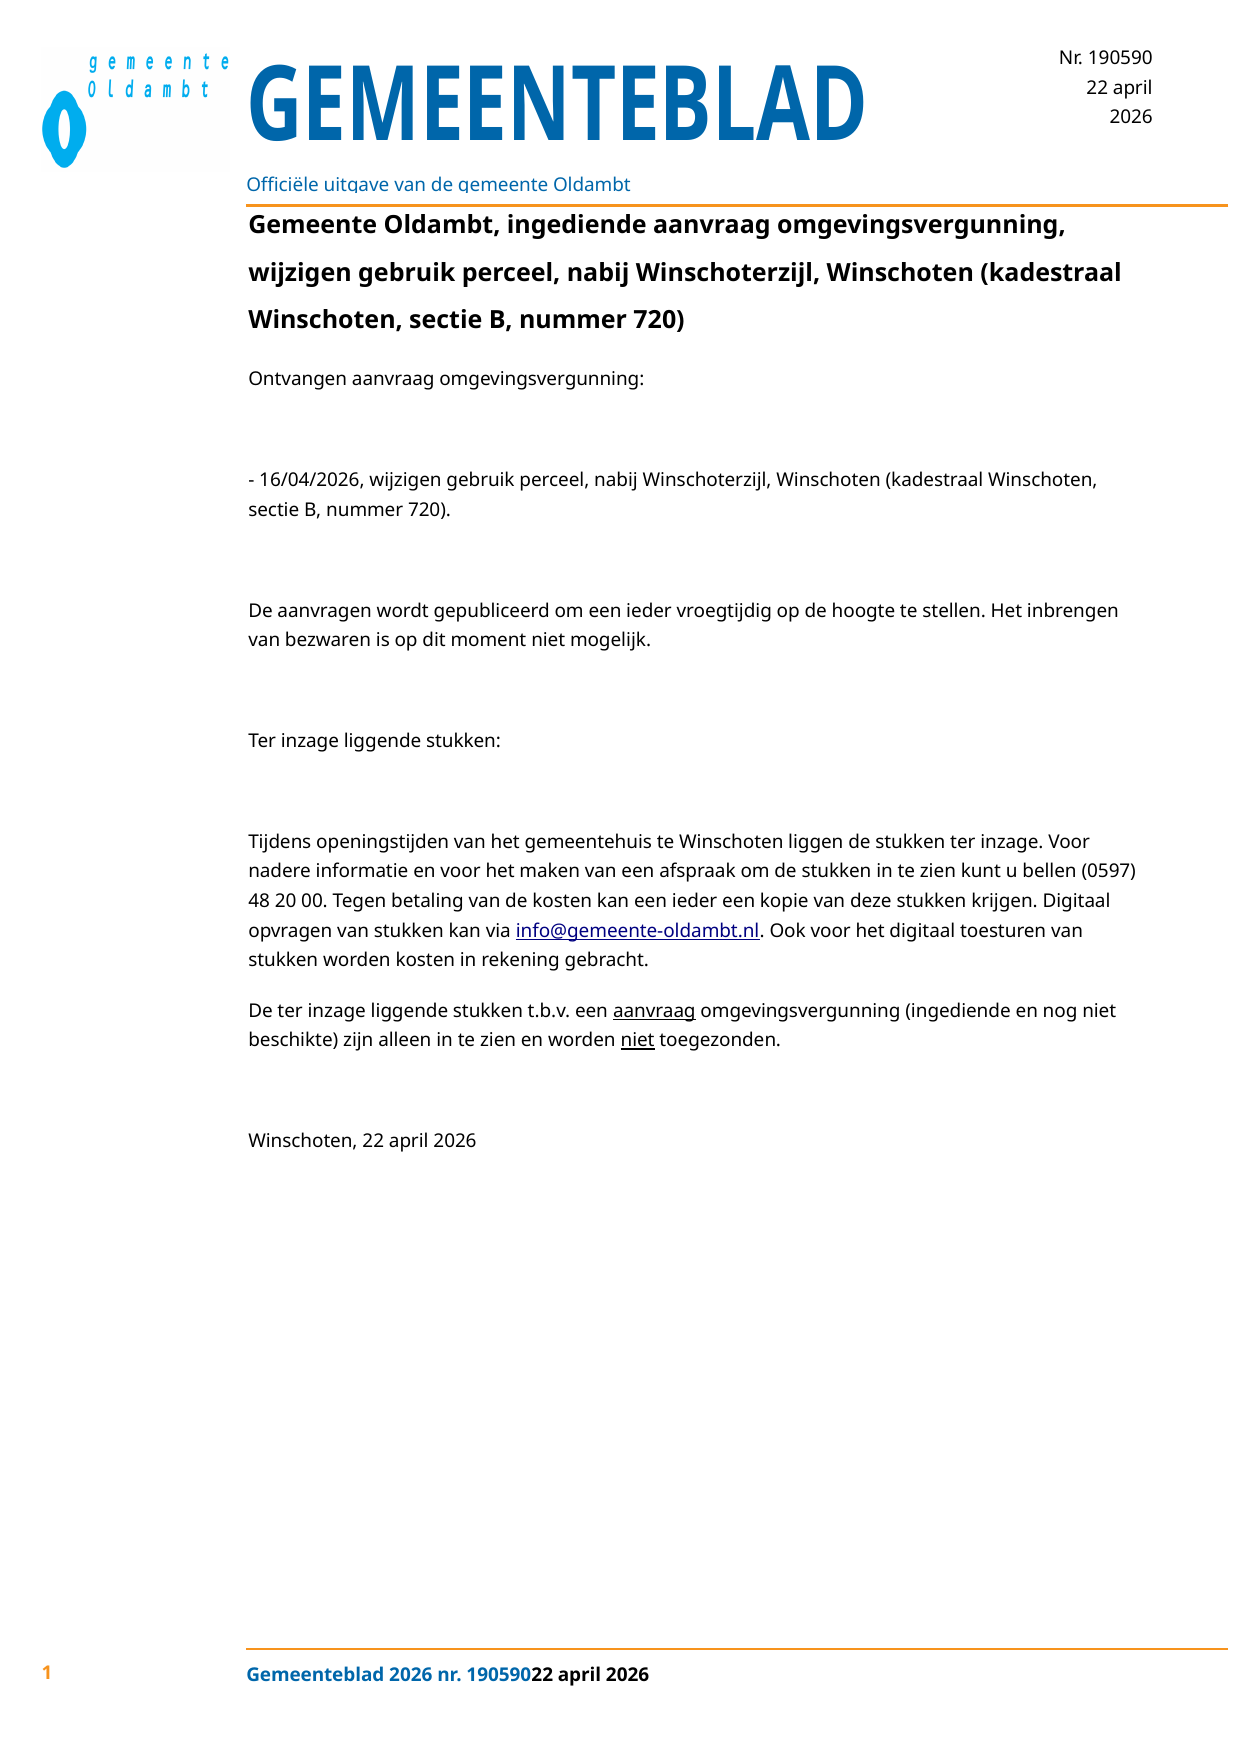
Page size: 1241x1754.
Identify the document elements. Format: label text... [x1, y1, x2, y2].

text De aanvragen wordt gepubliceerd om een ieder vroegtijdig op de hoogte te stellen. Het inbrengen van bezwaren is op dit moment niet mogelijk. [248, 597, 1152, 652]
text De ter inzage liggende stukken t.b.v. een aanvraag omgevingsvergunning (ingediende en nog niet beschikte) zijn alleen in te zien en worden niet toegezonden. [248, 997, 1152, 1052]
text Gemeente Oldambt, ingediende aanvraag omgevingsvergunning, wijzigen gebruik perceel, nabij Winschoterzijl, Winschoten (kadestraal Winschoten, sectie B, nummer 720) [248, 207, 1152, 336]
text Tijdens openingstijden van het gemeentehuis te Winschoten liggen de stukken ter inzage. Voor nadere informatie en voor het maken van een afspraak om de stukken in te zien kunt u bellen (0597) 48 20 00. Tegen betaling van de kosten kan een ieder een kopie van deze stukken krijgen. Digitaal opvragen van stukken kan via info@gemeente-oldambt.nl. Ook voor het digitaal toesturen van stukken worden kosten in rekening gebracht. [248, 828, 1152, 972]
text Winschoten, 22 april 2026 [248, 1127, 1152, 1153]
picture [41, 47, 231, 172]
text Ontvangen aanvraag omgevingsvergunning: [248, 366, 1152, 391]
text Ter inzage liggende stukken: [248, 727, 1152, 753]
text - 16/04/2026, wijzigen gebruik perceel, nabij Winschoterzijl, Winschoten (kadestraal Winschoten, sectie B, nummer 720). [248, 466, 1152, 522]
